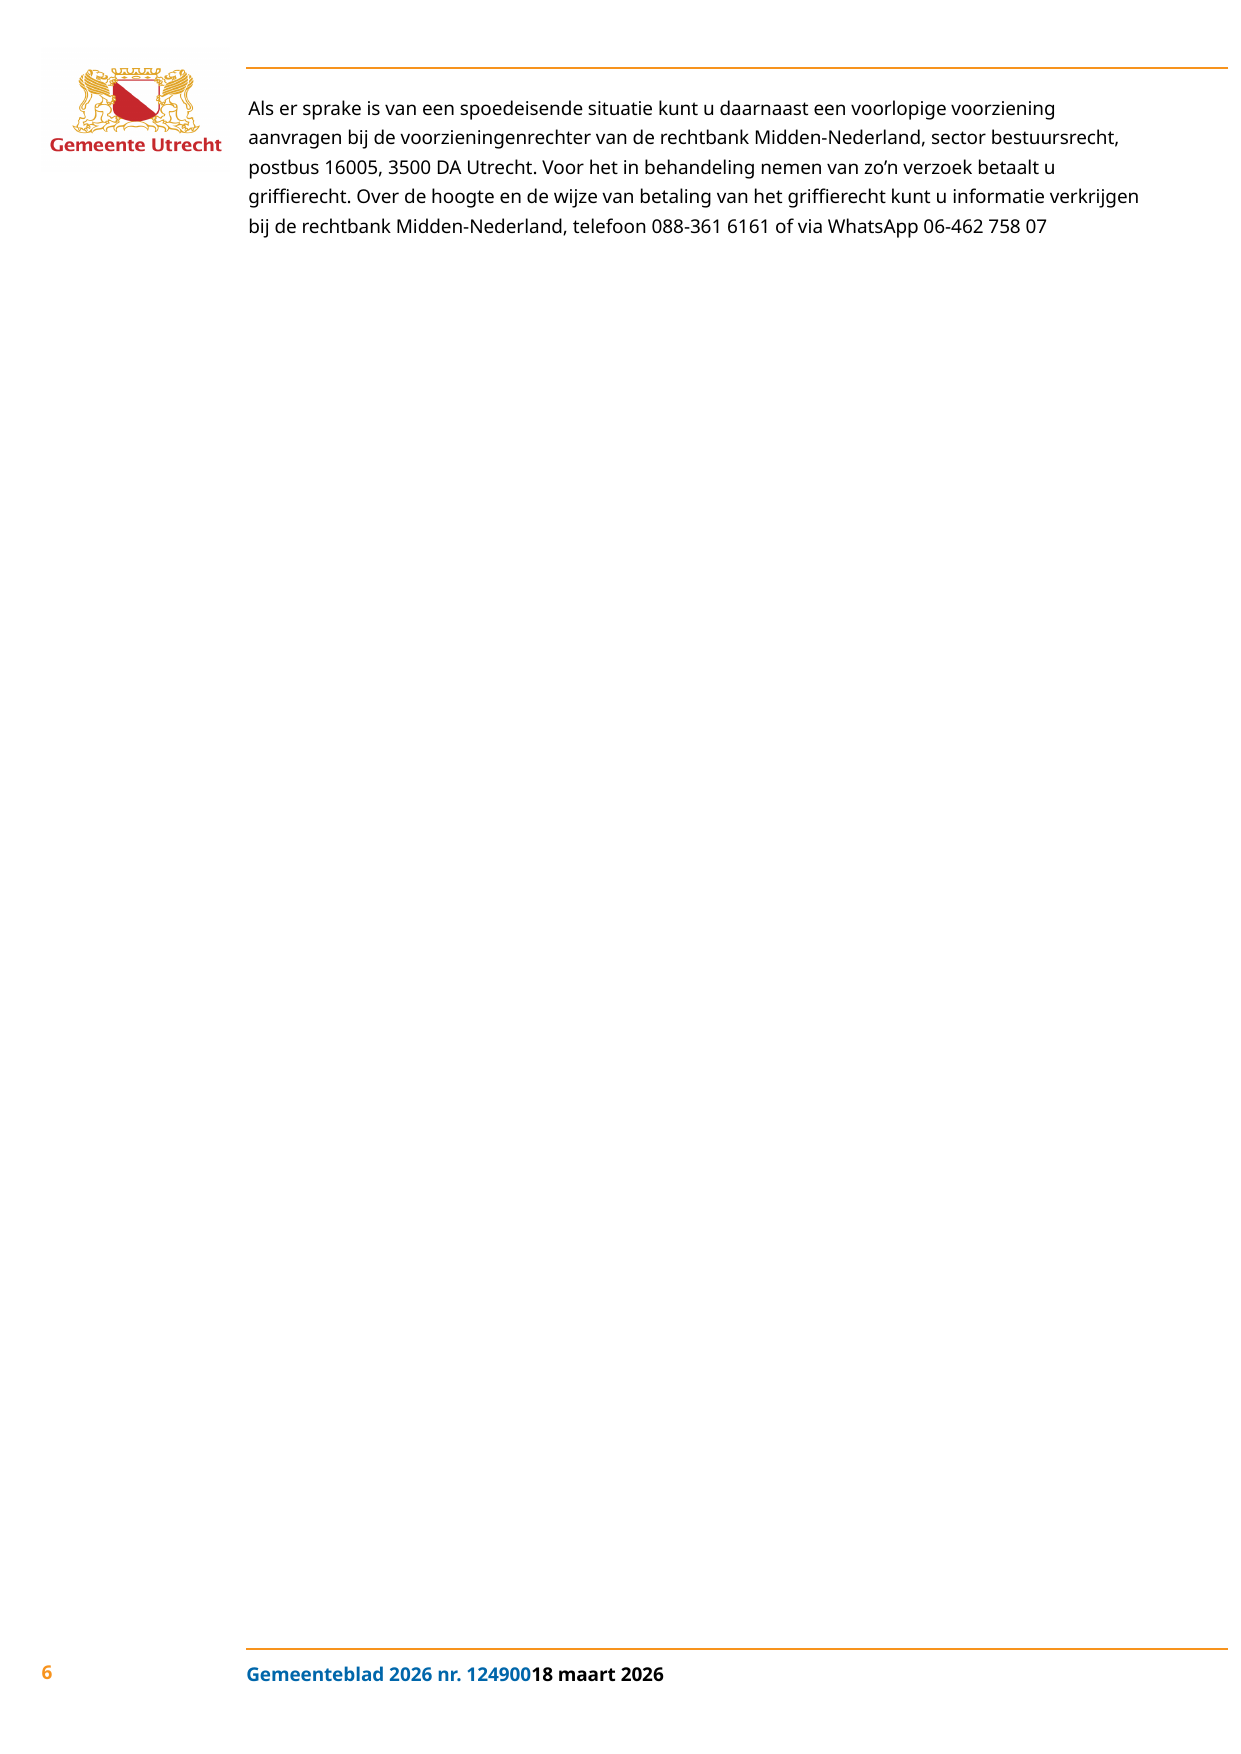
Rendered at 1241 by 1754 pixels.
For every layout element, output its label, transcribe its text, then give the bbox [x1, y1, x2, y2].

picture [41, 47, 231, 172]
text Als er sprake is van een spoedeisende situatie kunt u daarnaast een voorlopige voorziening aanvragen bij de voorzieningenrechter van de rechtbank Midden-Nederland, sector bestuursrecht, postbus 16005, 3500 DA Utrecht. Voor het in behandeling nemen van zo’n verzoek betaalt u griffierecht. Over de hoogte en de wijze van betaling van het griffierecht kunt u informatie verkrijgen bij de rechtbank Midden-Nederland, telefoon 088-361 6161 of via WhatsApp 06-462 758 07 [248, 95, 1152, 239]
